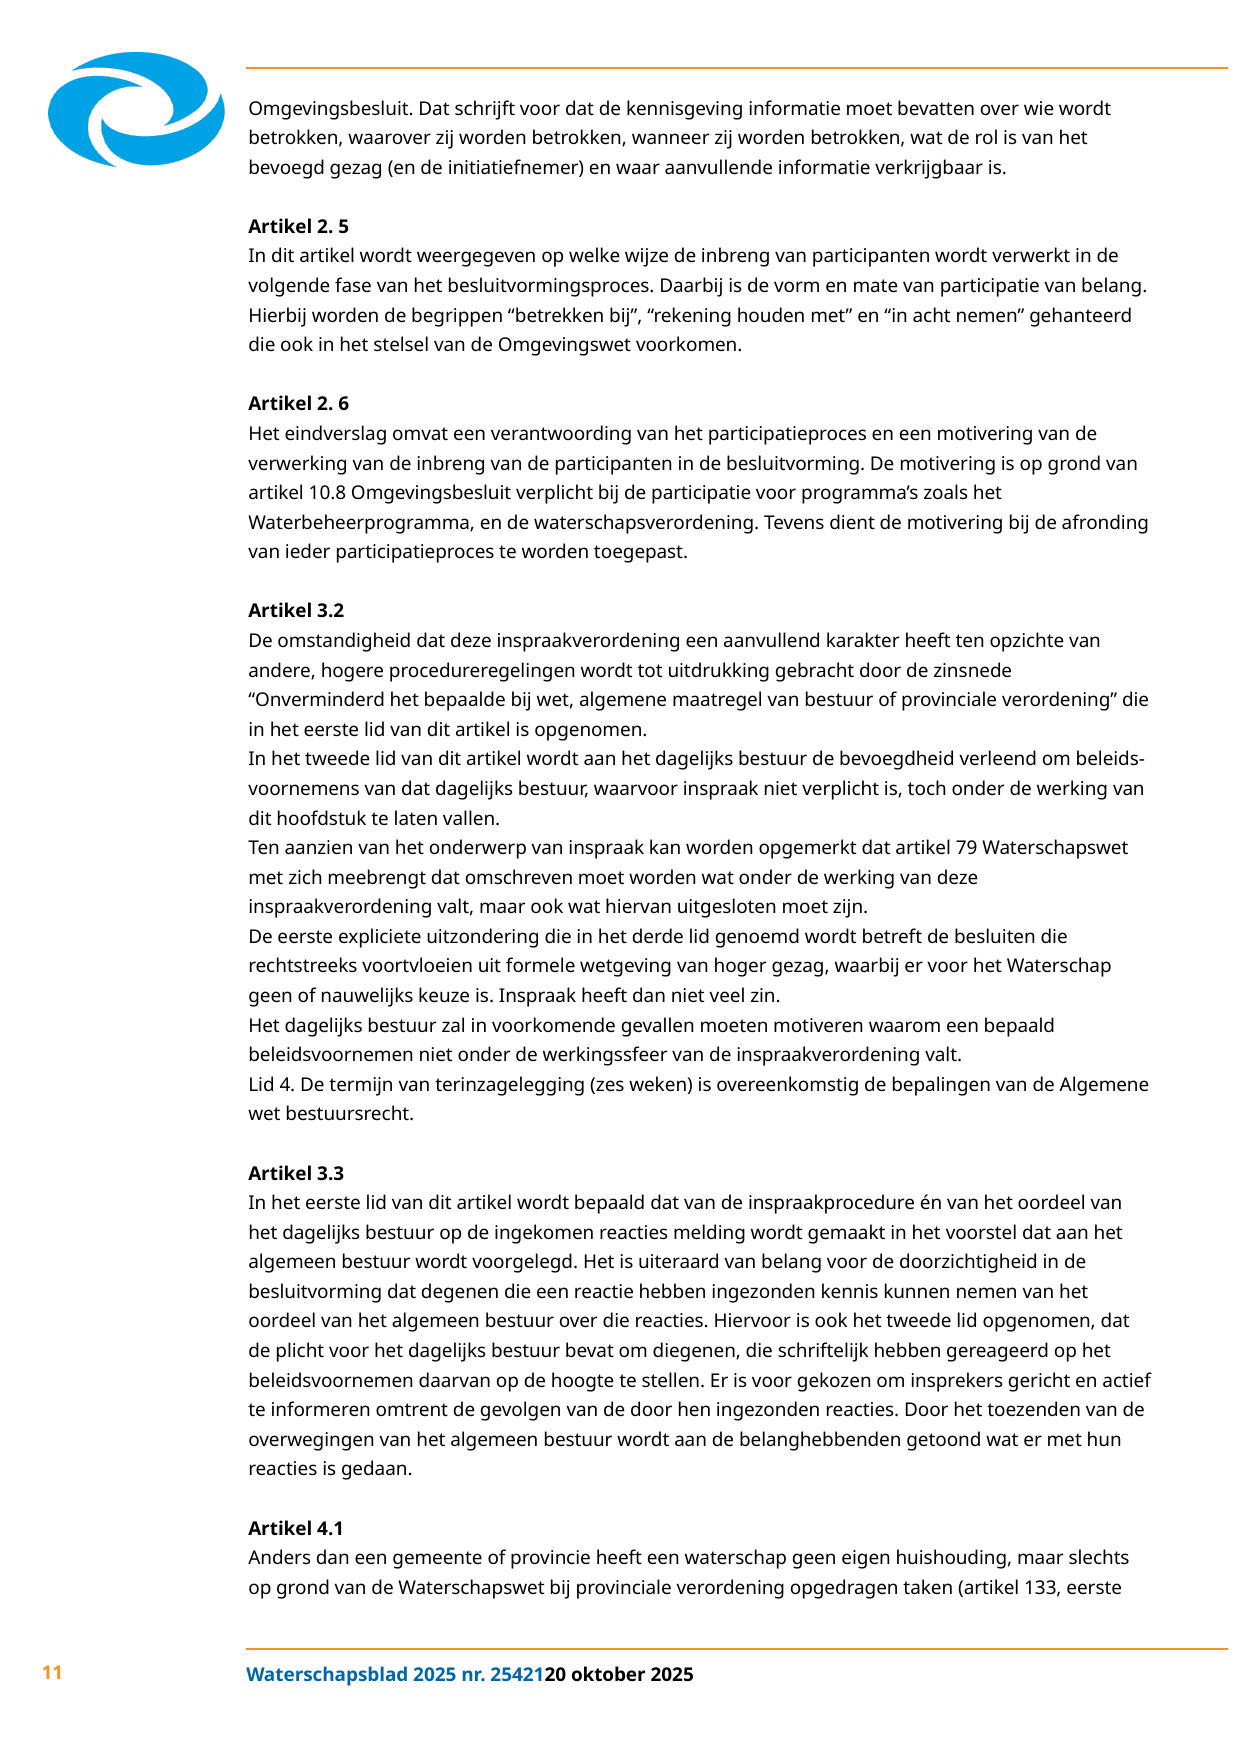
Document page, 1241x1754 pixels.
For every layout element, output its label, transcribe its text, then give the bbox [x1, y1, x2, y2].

text Artikel 3.3 [248, 1160, 1152, 1186]
text Artikel 4.1 [248, 1515, 1152, 1541]
picture [41, 47, 231, 172]
text Omgevingsbesluit. Dat schrijft voor dat de kennisgeving informatie moet bevatten over wie wordt betrokken, waarover zij worden betrokken, wanneer zij worden betrokken, wat de rol is van het bevoegd gezag (en de initiatiefnemer) en waar aanvullende informatie verkrijgbaar is. [248, 95, 1152, 180]
text Artikel 3.2 [248, 598, 1152, 623]
text Artikel 2. 5 [248, 213, 1152, 239]
text De omstandigheid dat deze inspraakverordening een aanvullend karakter heeft ten opzichte van andere, hogere procedureregelingen wordt tot uitdrukking gebracht door de zinsnede “Onverminderd het bepaalde bij wet, algemene maatregel van bestuur of provinciale verordening” die in het eerste lid van dit artikel is opgenomen. [248, 627, 1152, 742]
text Het dagelijks bestuur zal in voorkomende gevallen moeten motiveren waarom een bepaald beleidsvoornemen niet onder de werkingssfeer van de inspraakverordening valt. [248, 1012, 1152, 1067]
text De eerste expliciete uitzondering die in het derde lid genoemd wordt betreft de besluiten die rechtstreeks voortvloeien uit formele wetgeving van hoger gezag, waarbij er voor het Waterschap geen of nauwelijks keuze is. Inspraak heeft dan niet veel zin. [248, 923, 1152, 1008]
text Lid 4. De termijn van terinzagelegging (zes weken) is overeenkomstig de bepalingen van de Algemene wet bestuursrecht. [248, 1071, 1152, 1126]
text In dit artikel wordt weergegeven op welke wijze de inbreng van participanten wordt verwerkt in de volgende fase van het besluitvormingsproces. Daarbij is de vorm en mate van participatie van belang. Hierbij worden de begrippen “betrekken bij”, “rekening houden met” en “in acht nemen” gehanteerd die ook in het stelsel van de Omgevingswet voorkomen. [248, 243, 1152, 357]
text In het tweede lid van dit artikel wordt aan het dagelijks bestuur de bevoegdheid verleend om beleids- voornemens van dat dagelijks bestuur, waarvoor inspraak niet verplicht is, toch onder de werking van dit hoofdstuk te laten vallen. [248, 746, 1152, 831]
text Anders dan een gemeente of provincie heeft een waterschap geen eigen huishouding, maar slechts op grond van de Waterschapswet bij provinciale verordening opgedragen taken (artikel 133, eerste [248, 1544, 1152, 1600]
text In het eerste lid van dit artikel wordt bepaald dat van de inspraakprocedure én van het oordeel van het dagelijks bestuur op de ingekomen reacties melding wordt gemaakt in het voorstel dat aan het algemeen bestuur wordt voorgelegd. Het is uiteraard van belang voor de doorzichtigheid in de besluitvorming dat degenen die een reactie hebben ingezonden kennis kunnen nemen van het oordeel van het algemeen bestuur over die reacties. Hiervoor is ook het tweede lid opgenomen, dat de plicht voor het dagelijks bestuur bevat om diegenen, die schriftelijk hebben gereageerd op het beleidsvoornemen daarvan op de hoogte te stellen. Er is voor gekozen om insprekers gericht en actief te informeren omtrent de gevolgen van de door hen ingezonden reacties. Door het toezenden van de overwegingen van het algemeen bestuur wordt aan de belanghebbenden getoond wat er met hun reacties is gedaan. [248, 1189, 1152, 1481]
text Artikel 2. 6 [248, 391, 1152, 416]
text Ten aanzien van het onderwerp van inspraak kan worden opgemerkt dat artikel 79 Waterschapswet met zich meebrengt dat omschreven moet worden wat onder de werking van deze inspraakverordening valt, maar ook wat hiervan uitgesloten moet zijn. [248, 834, 1152, 919]
text Het eindverslag omvat een verantwoording van het participatieproces en een motivering van de verwerking van de inbreng van de participanten in de besluitvorming. De motivering is op grond van artikel 10.8 Omgevingsbesluit verplicht bij de participatie voor programma’s zoals het Waterbeheerprogramma, en de waterschapsverordening. Tevens dient de motivering bij de afronding van ieder participatieproces te worden toegepast. [248, 420, 1152, 564]
